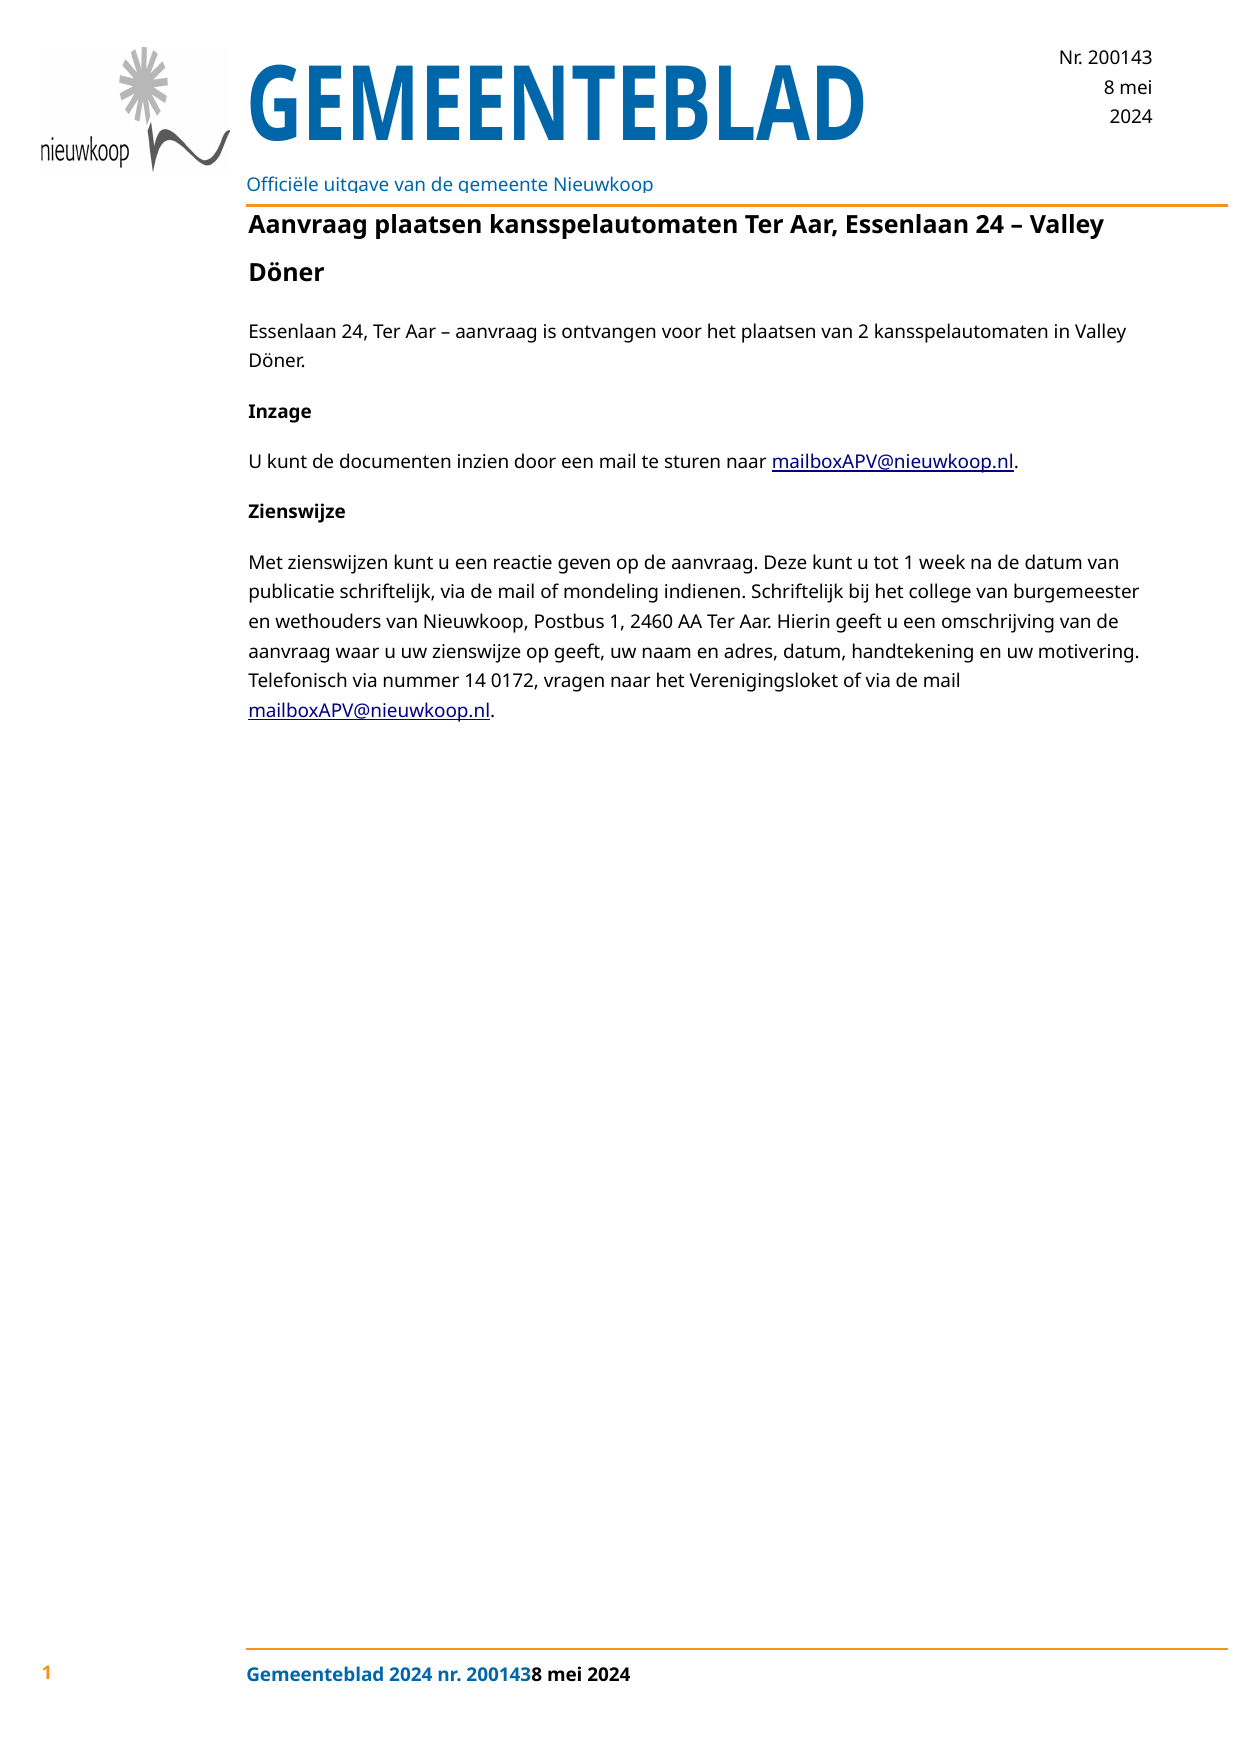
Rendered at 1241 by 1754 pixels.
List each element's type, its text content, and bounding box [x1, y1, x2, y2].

text Inzage [248, 398, 1152, 424]
text U kunt de documenten inzien door een mail te sturen naar mailboxAPV@nieuwkoop.nl. [248, 448, 1152, 474]
picture [41, 47, 231, 172]
text Zienswijze [248, 499, 1152, 524]
text Met zienswijzen kunt u een reactie geven op de aanvraag. Deze kunt u tot 1 week na de datum van publicatie schriftelijk, via de mail of mondeling indienen. Schriftelijk bij het college van burgemeester en wethouders van Nieuwkoop, Postbus 1, 2460 AA Ter Aar. Hierin geeft u een omschrijving van de aanvraag waar u uw zienswijze op geeft, uw naam en adres, datum, handtekening en uw motivering. Telefonisch via nummer 14 0172, vragen naar het Verenigingsloket of via de mail mailboxAPV@nieuwkoop.nl. [248, 549, 1152, 723]
text Essenlaan 24, Ter Aar – aanvraag is ontvangen voor het plaatsen van 2 kansspelautomaten in Valley Döner. [248, 318, 1152, 373]
text Aanvraag plaatsen kansspelautomaten Ter Aar, Essenlaan 24 – Valley Döner [248, 207, 1152, 288]
